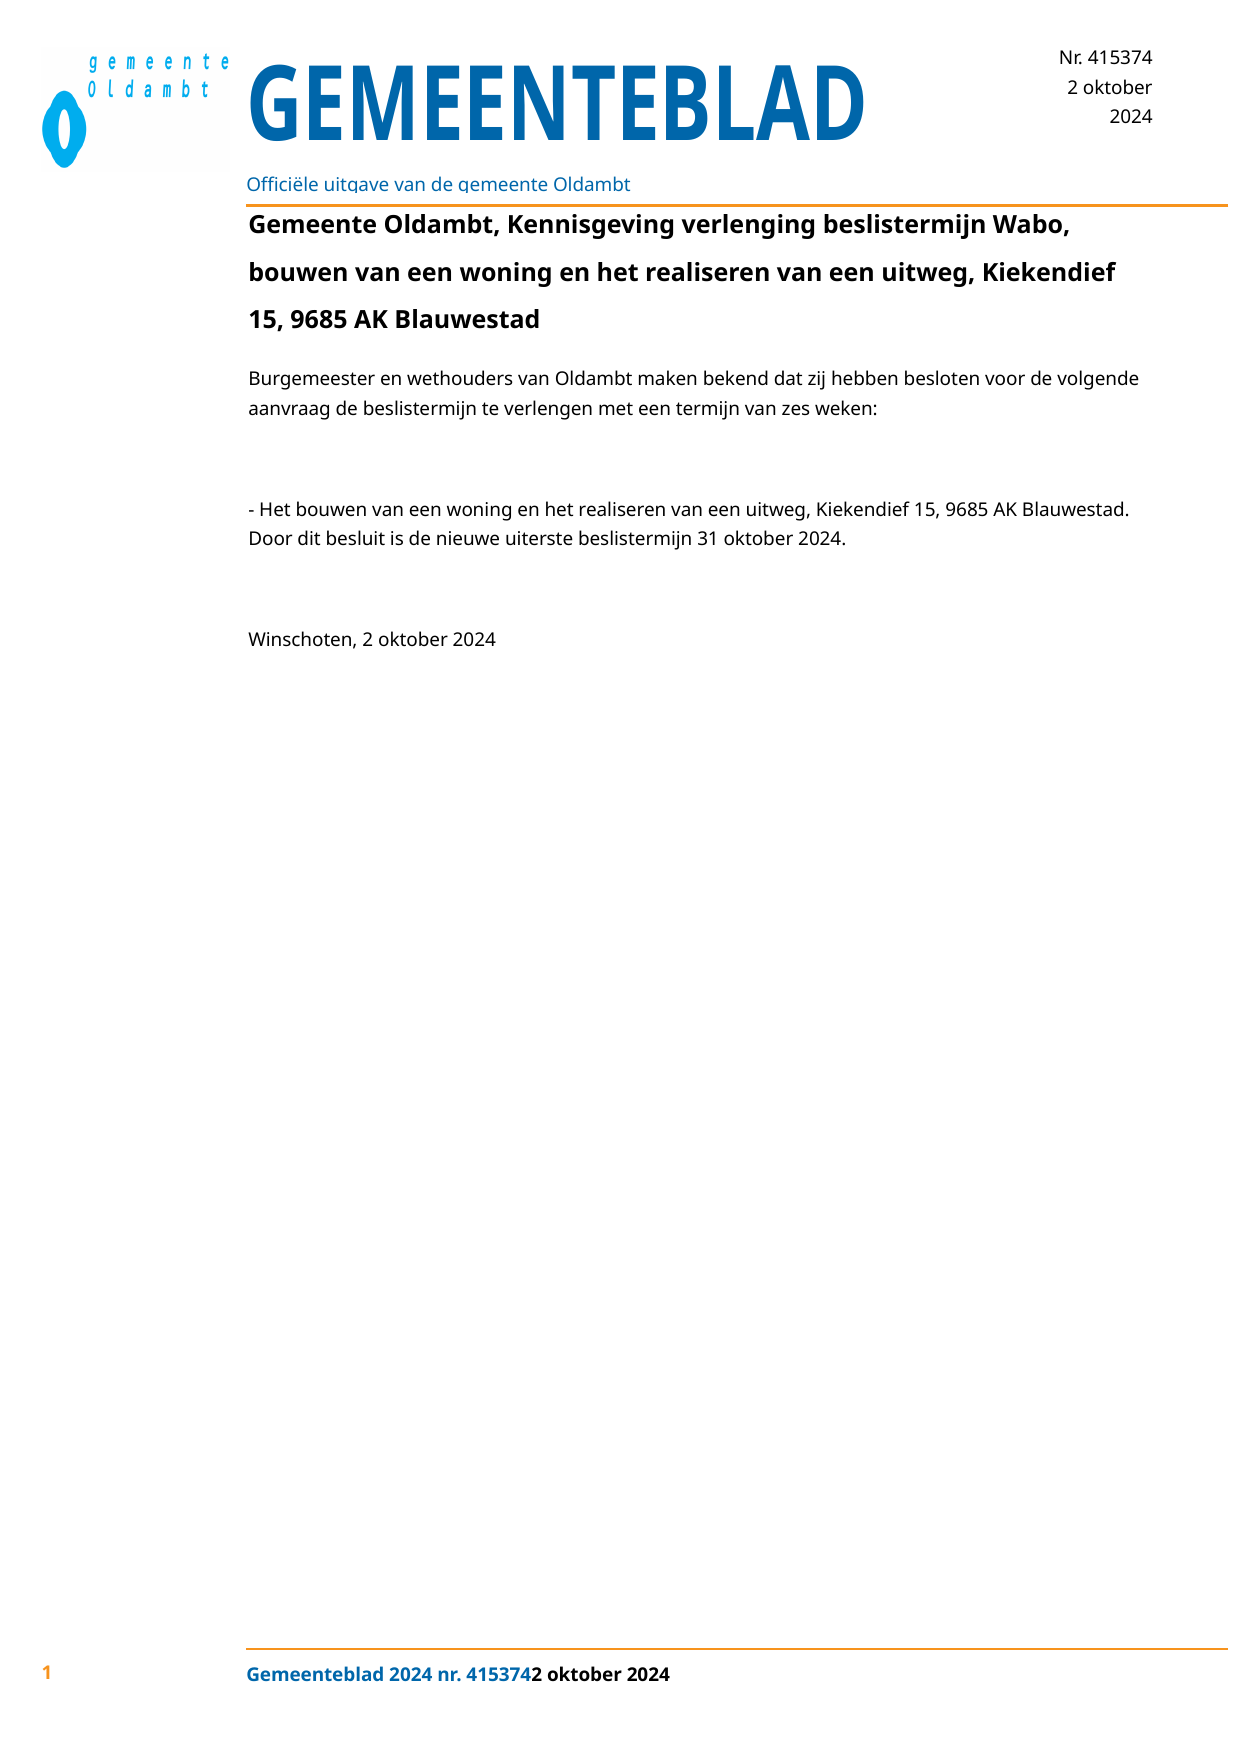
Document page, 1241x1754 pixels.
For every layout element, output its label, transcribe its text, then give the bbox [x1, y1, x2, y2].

text Gemeente Oldambt, Kennisgeving verlenging beslistermijn Wabo, bouwen van een woning en het realiseren van een uitweg, Kiekendief 15, 9685 AK Blauwestad [248, 207, 1152, 336]
text Winschoten, 2 oktober 2024 [248, 626, 1152, 652]
picture [41, 47, 231, 172]
text Burgemeester en wethouders van Oldambt maken bekend dat zij hebben besloten voor de volgende aanvraag de beslistermijn te verlengen met een termijn van zes weken: [248, 366, 1152, 421]
text - Het bouwen van een woning en het realiseren van een uitweg, Kiekendief 15, 9685 AK Blauwestad. Door dit besluit is de nieuwe uiterste beslistermijn 31 oktober 2024. [248, 496, 1152, 551]
